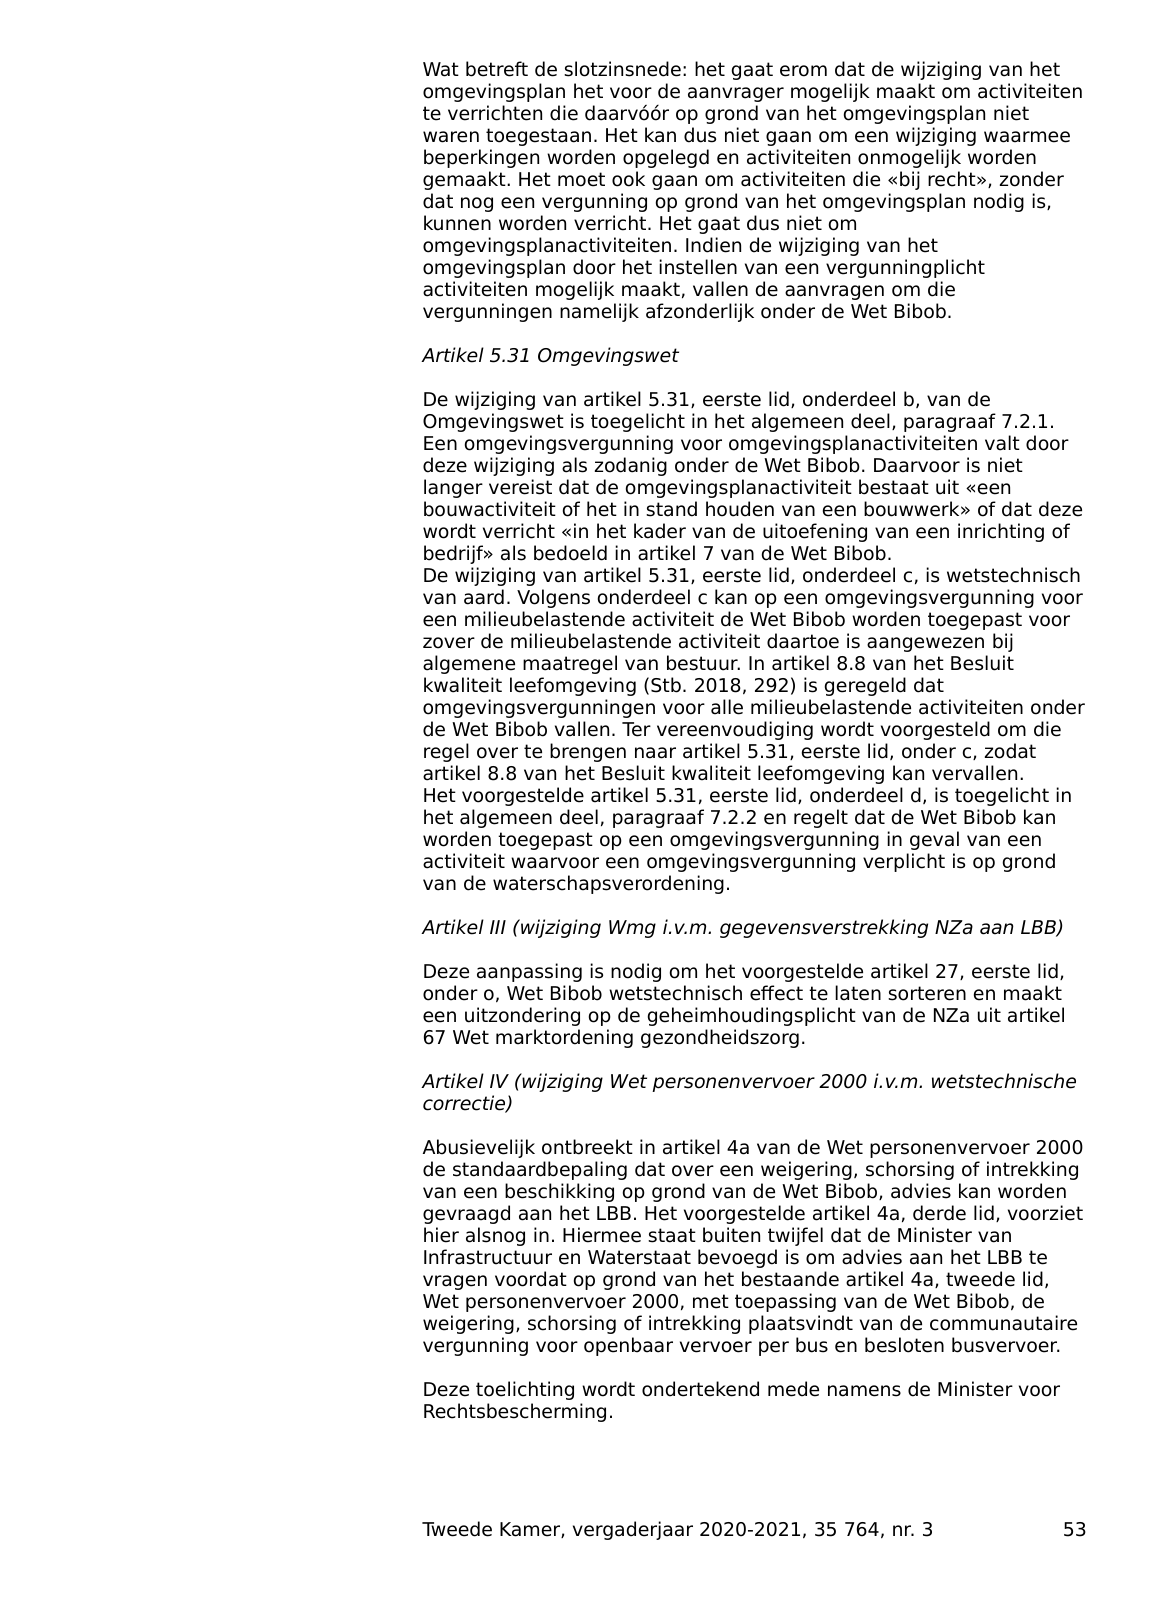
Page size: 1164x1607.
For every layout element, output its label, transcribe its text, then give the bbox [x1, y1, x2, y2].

text Deze toelichting wordt ondertekend mede namens de Minister voor Rechtsbescherming. [422, 1379, 1087, 1423]
subtitle Artikel IV (wijziging Wet personenvervoer 2000 i.v.m. wetstechnische correctie) [422, 1071, 1087, 1115]
text De wijziging van artikel 5.31, eerste lid, onderdeel c, is wetstechnisch van aard. Volgens onderdeel c kan op een omgevingsvergunning voor een milieubelastende activiteit de Wet Bibob worden toegepast voor zover de milieubelastende activiteit daartoe is aangewezen bij algemene maatregel van bestuur. In artikel 8.8 van het Besluit kwaliteit leefomgeving (Stb. 2018, 292) is geregeld dat omgevingsvergunningen voor alle milieubelastende activiteiten onder de Wet Bibob vallen. Ter vereenvoudiging wordt voorgesteld om die regel over te brengen naar artikel 5.31, eerste lid, onder c, zodat artikel 8.8 van het Besluit kwaliteit leefomgeving kan vervallen. [422, 565, 1087, 785]
text Het voorgestelde artikel 5.31, eerste lid, onderdeel d, is toegelicht in het algemeen deel, paragraaf 7.2.2 en regelt dat de Wet Bibob kan worden toegepast op een omgevingsvergunning in geval van een activiteit waarvoor een omgevingsvergunning verplicht is op grond van de waterschapsverordening. [422, 785, 1087, 895]
text De wijziging van artikel 5.31, eerste lid, onderdeel b, van de Omgevingswet is toegelicht in het algemeen deel, paragraaf 7.2.1. Een omgevingsvergunning voor omgevingsplanactiviteiten valt door deze wijziging als zodanig onder de Wet Bibob. Daarvoor is niet langer vereist dat de omgevingsplanactiviteit bestaat uit «een bouwactiviteit of het in stand houden van een bouwwerk» of dat deze wordt verricht «in het kader van de uitoefening van een inrichting of bedrijf» als bedoeld in artikel 7 van de Wet Bibob. [422, 389, 1087, 565]
subtitle Artikel 5.31 Omgevingswet [422, 345, 1087, 367]
subtitle Artikel III (wijziging Wmg i.v.m. gegevensverstrekking NZa aan LBB) [422, 917, 1087, 939]
text Deze aanpassing is nodig om het voorgestelde artikel 27, eerste lid, onder o, Wet Bibob wetstechnisch effect te laten sorteren en maakt een uitzondering op de geheimhoudingsplicht van de NZa uit artikel 67 Wet marktordening gezondheidszorg. [422, 961, 1087, 1049]
text Abusievelijk ontbreekt in artikel 4a van de Wet personenvervoer 2000 de standaardbepaling dat over een weigering, schorsing of intrekking van een beschikking op grond van de Wet Bibob, advies kan worden gevraagd aan het LBB. Het voorgestelde artikel 4a, derde lid, voorziet hier alsnog in. Hiermee staat buiten twijfel dat de Minister van Infrastructuur en Waterstaat bevoegd is om advies aan het LBB te vragen voordat op grond van het bestaande artikel 4a, tweede lid, Wet personenvervoer 2000, met toepassing van de Wet Bibob, de weigering, schorsing of intrekking plaatsvindt van de communautaire vergunning voor openbaar vervoer per bus en besloten busvervoer. [422, 1137, 1087, 1357]
text Wat betreft de slotzinsnede: het gaat erom dat de wijziging van het omgevingsplan het voor de aanvrager mogelijk maakt om activiteiten te verrichten die daarvóór op grond van het omgevingsplan niet waren toegestaan. Het kan dus niet gaan om een wijziging waarmee beperkingen worden opgelegd en activiteiten onmogelijk worden gemaakt. Het moet ook gaan om activiteiten die «bij recht», zonder dat nog een vergunning op grond van het omgevingsplan nodig is, kunnen worden verricht. Het gaat dus niet om omgevingsplanactiviteiten. Indien de wijziging van het omgevingsplan door het instellen van een vergunningplicht activiteiten mogelijk maakt, vallen de aanvragen om die vergunningen namelijk afzonderlijk onder de Wet Bibob. [422, 59, 1087, 323]
